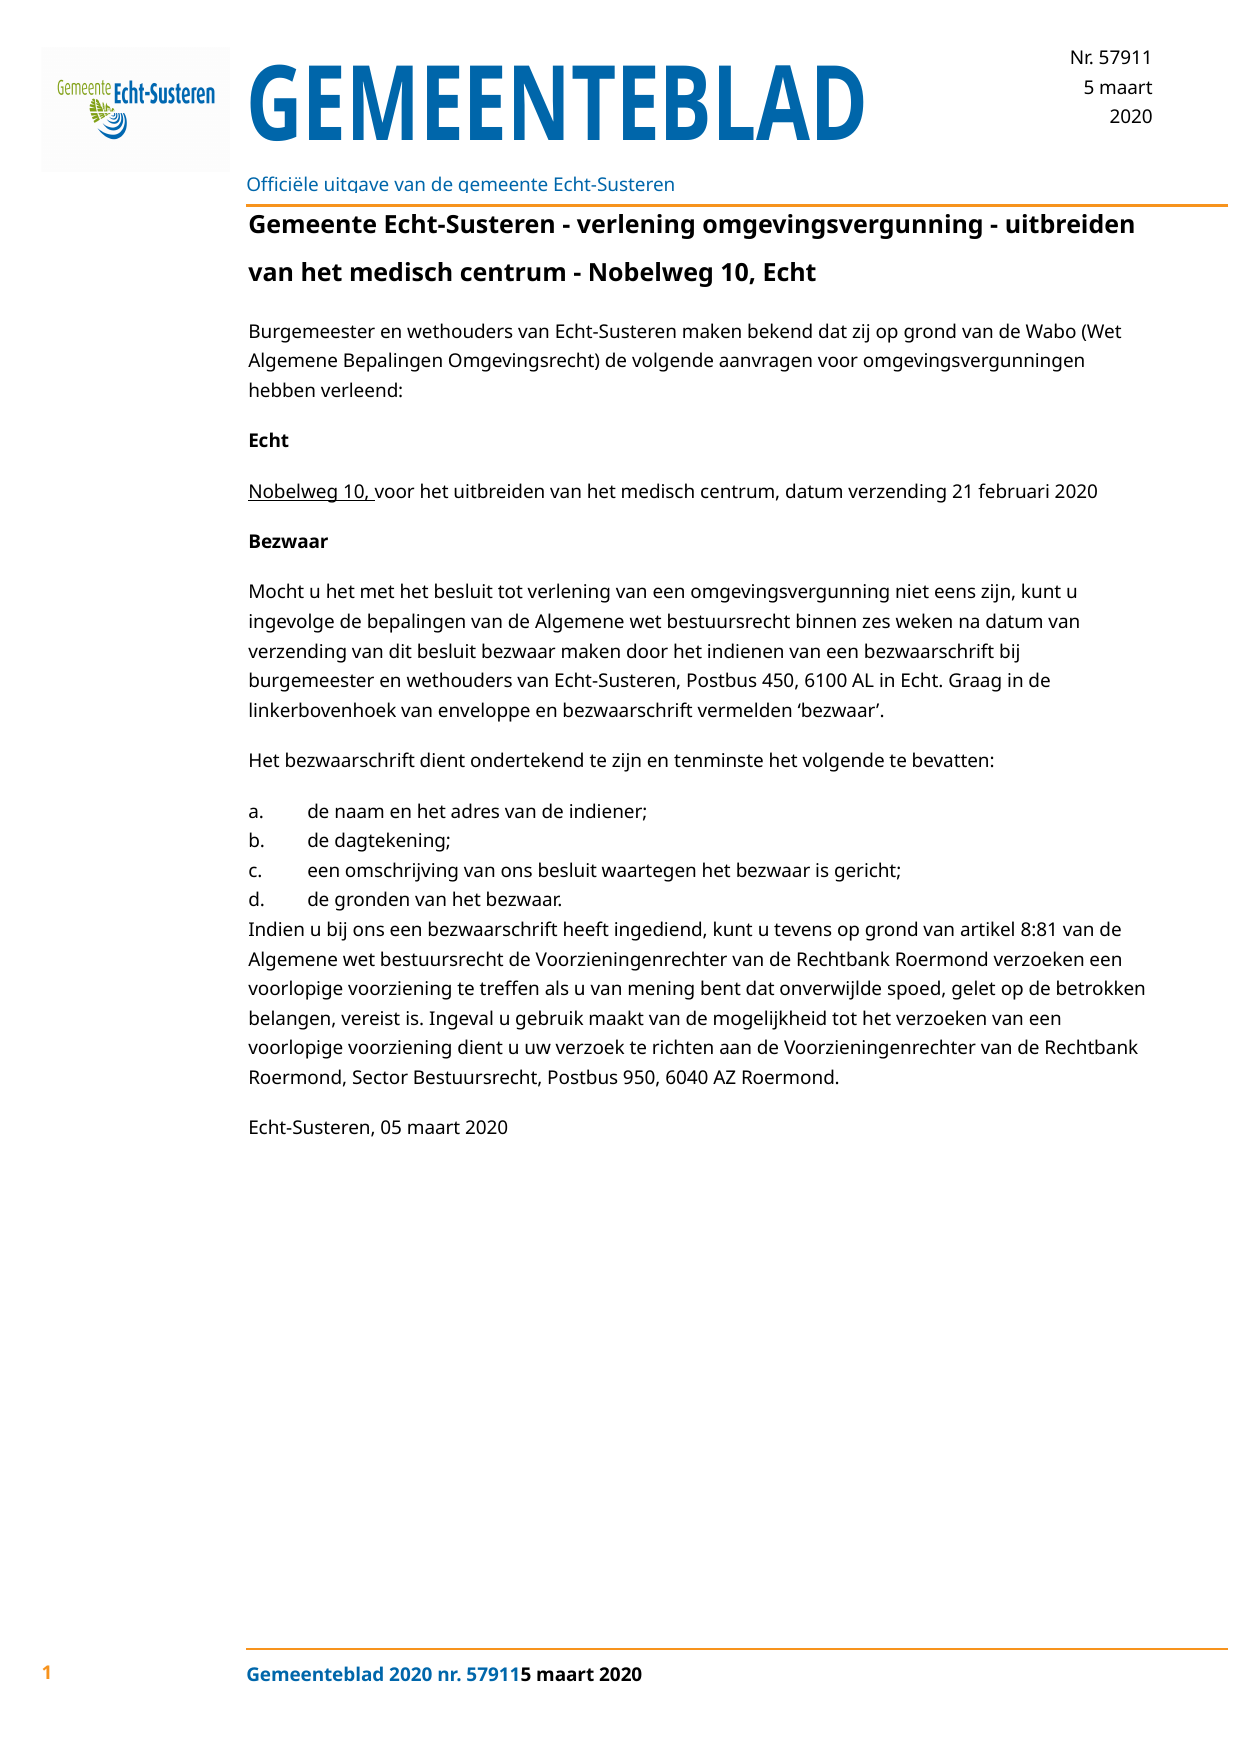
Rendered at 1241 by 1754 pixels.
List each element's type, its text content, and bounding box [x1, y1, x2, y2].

text Het bezwaarschrift dient ondertekend te zijn en tenminste het volgende te bevatten: [248, 747, 1152, 773]
text Echt-Susteren, 05 maart 2020 [248, 1114, 1152, 1140]
picture [41, 47, 231, 172]
text Indien u bij ons een bezwaarschrift heeft ingediend, kunt u tevens op grond van artikel 8:81 van de Algemene wet bestuursrecht de Voorzieningenrechter van de Rechtbank Roermond verzoeken een voorlopige voorziening te treffen als u van mening bent dat onverwijlde spoed, gelet op de betrokken belangen, vereist is. Ingeval u gebruik maakt van de mogelijkheid tot het verzoeken van een voorlopige voorziening dient u uw verzoek te richten aan de Voorzieningenrechter van de Rechtbank Roermond, Sector Bestuursrecht, Postbus 950, 6040 AZ Roermond. [248, 916, 1152, 1090]
list een omschrijving van ons besluit waartegen het bezwaar is gericht; [248, 857, 1152, 883]
list de dagtekening; [248, 827, 1152, 853]
text Bezwaar [248, 528, 1152, 554]
text Nobelweg 10, voor het uitbreiden van het medisch centrum, datum verzending 21 februari 2020 [248, 478, 1152, 504]
text Burgemeester en wethouders van Echt-Susteren maken bekend dat zij op grond van de Wabo (Wet Algemene Bepalingen Omgevingsrecht) de volgende aanvragen voor omgevingsvergunningen hebben verleend: [248, 318, 1152, 403]
list de naam en het adres van de indiener; [248, 798, 1152, 824]
text Mocht u het met het besluit tot verlening van een omgevingsvergunning niet eens zijn, kunt u ingevolge de bepalingen van de Algemene wet bestuursrecht binnen zes weken na datum van verzending van dit besluit bezwaar maken door het indienen van een bezwaarschrift bij burgemeester en wethouders van Echt-Susteren, Postbus 450, 6100 AL in Echt. Graag in de linkerbovenhoek van enveloppe en bezwaarschrift vermelden ‘bezwaar’. [248, 579, 1152, 723]
list de gronden van het bezwaar. [248, 887, 1152, 912]
text Gemeente Echt-Susteren - verlening omgevingsvergunning - uitbreiden van het medisch centrum - Nobelweg 10, Echt [248, 207, 1152, 288]
text Echt [248, 427, 1152, 453]
